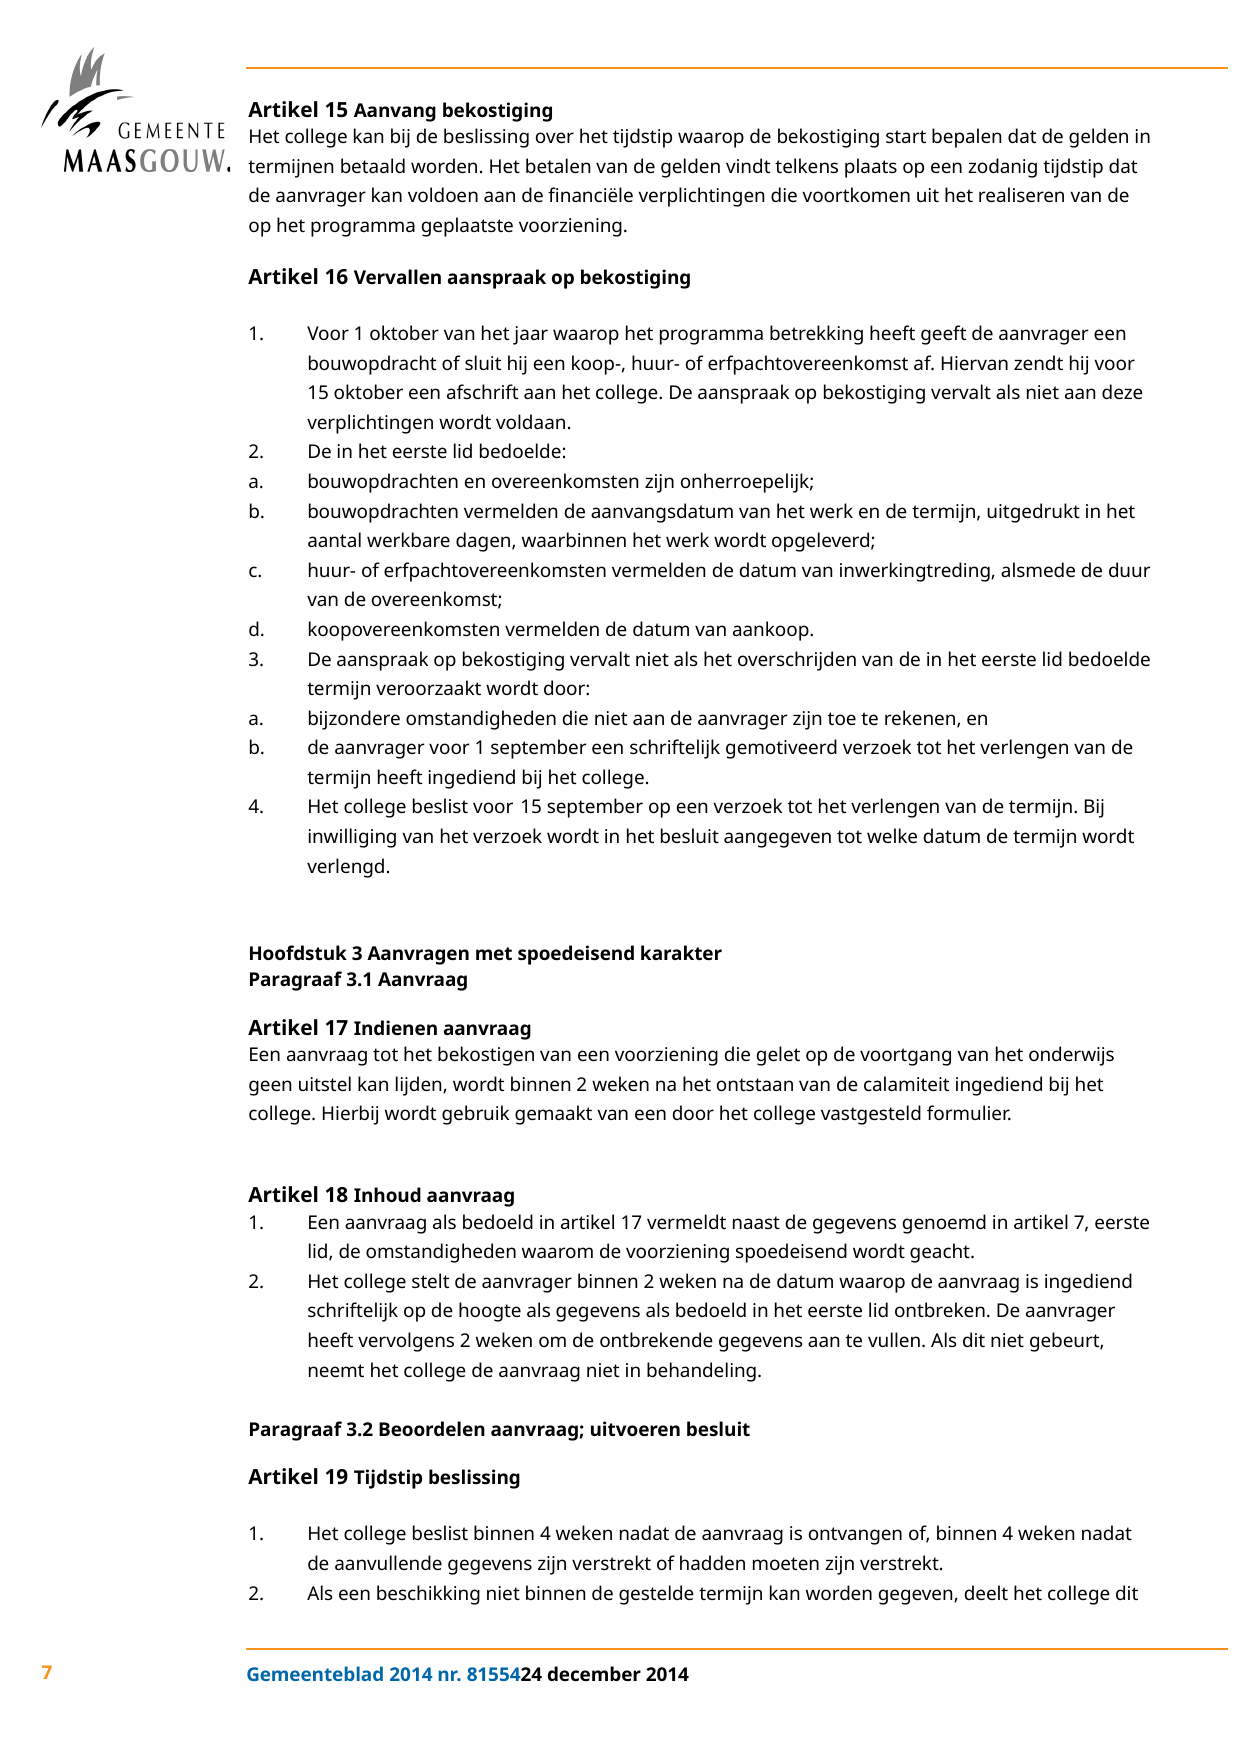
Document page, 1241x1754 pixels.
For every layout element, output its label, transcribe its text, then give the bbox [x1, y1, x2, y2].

list Als een beschikking niet binnen de gestelde termijn kan worden gegeven, deelt het college dit [248, 1580, 1152, 1605]
list koopovereenkomsten vermelden de datum van aankoop. [248, 616, 1152, 642]
list bouwopdrachten en overeenkomsten zijn onherroepelijk; [248, 468, 1152, 494]
list de aanvrager voor 1 september een schriftelijk gemotiveerd verzoek tot het verlengen van de termijn heeft ingediend bij het college. [248, 734, 1152, 790]
text Paragraaf 3.2 Beoordelen aanvraag; uitvoeren besluit [248, 1416, 1152, 1442]
list Voor 1 oktober van het jaar waarop het programma betrekking heeft geeft de aanvrager een bouwopdracht of sluit hij een koop-, huur- of erfpachtovereenkomst af. Hiervan zendt hij voor 15 oktober een afschrift aan het college. De aanspraak op bekostiging vervalt als niet aan deze verplichtingen wordt voldaan. [248, 320, 1152, 435]
text Artikel 17 Indienen aanvraag [248, 1013, 1152, 1041]
text Artikel 18 Inhoud aanvraag [248, 1180, 1152, 1209]
picture [41, 47, 231, 172]
list De in het eerste lid bedoelde: [248, 439, 1152, 464]
text Artikel 16 Vervallen aanspraak op bekostiging [248, 262, 1152, 291]
list De aanspraak op bekostiging vervalt niet als het overschrijden van de in het eerste lid bedoelde termijn veroorzaakt wordt door: [248, 646, 1152, 701]
text Artikel 15 Aanvang bekostiging [248, 95, 1152, 123]
list Het college beslist binnen 4 weken nadat de aanvraag is ontvangen of, binnen 4 weken nadat de aanvullende gegevens zijn verstrekt of hadden moeten zijn verstrekt. [248, 1521, 1152, 1576]
text Hoofdstuk 3 Aanvragen met spoedeisend karakter [248, 938, 1152, 966]
list huur- of erfpachtovereenkomsten vermelden de datum van inwerkingtreding, alsmede de duur van de overeenkomst; [248, 557, 1152, 612]
list Het college beslist voor 15 september op een verzoek tot het verlengen van de termijn. Bij inwilliging van het verzoek wordt in het besluit aangegeven tot welke datum de termijn wordt verlengd. [248, 794, 1152, 879]
list Een aanvraag als bedoeld in artikel 17 vermeldt naast de gegevens genoemd in artikel 7, eerste lid, de omstandigheden waarom de voorziening spoedeisend wordt geacht. [248, 1209, 1152, 1264]
text Het college kan bij de beslissing over het tijdstip waarop de bekostiging start bepalen dat de gelden in termijnen betaald worden. Het betalen van de gelden vindt telkens plaats op een zodanig tijdstip dat de aanvrager kan voldoen aan de financiële verplichtingen die voortkomen uit het realiseren van de op het programma geplaatste voorziening. [248, 123, 1152, 238]
text Een aanvraag tot het bekostigen van een voorziening die gelet op de voortgang van het onderwijs geen uitstel kan lijden, wordt binnen 2 weken na het ontstaan van de calamiteit ingediend bij het college. Hierbij wordt gebruik gemaakt van een door het college vastgesteld formulier. [248, 1041, 1152, 1126]
text Artikel 19 Tijdstip beslissing [248, 1462, 1152, 1491]
text Paragraaf 3.1 Aanvraag [248, 966, 1152, 992]
list bijzondere omstandigheden die niet aan de aanvrager zijn toe te rekenen, en [248, 705, 1152, 731]
list bouwopdrachten vermelden de aanvangsdatum van het werk en de termijn, uitgedrukt in het aantal werkbare dagen, waarbinnen het werk wordt opgeleverd; [248, 498, 1152, 553]
list Het college stelt de aanvrager binnen 2 weken na de datum waarop de aanvraag is ingediend schriftelijk op de hoogte als gegevens als bedoeld in het eerste lid ontbreken. De aanvrager heeft vervolgens 2 weken om de ontbrekende gegevens aan te vullen. Als dit niet gebeurt, neemt het college de aanvraag niet in behandeling. [248, 1268, 1152, 1382]
